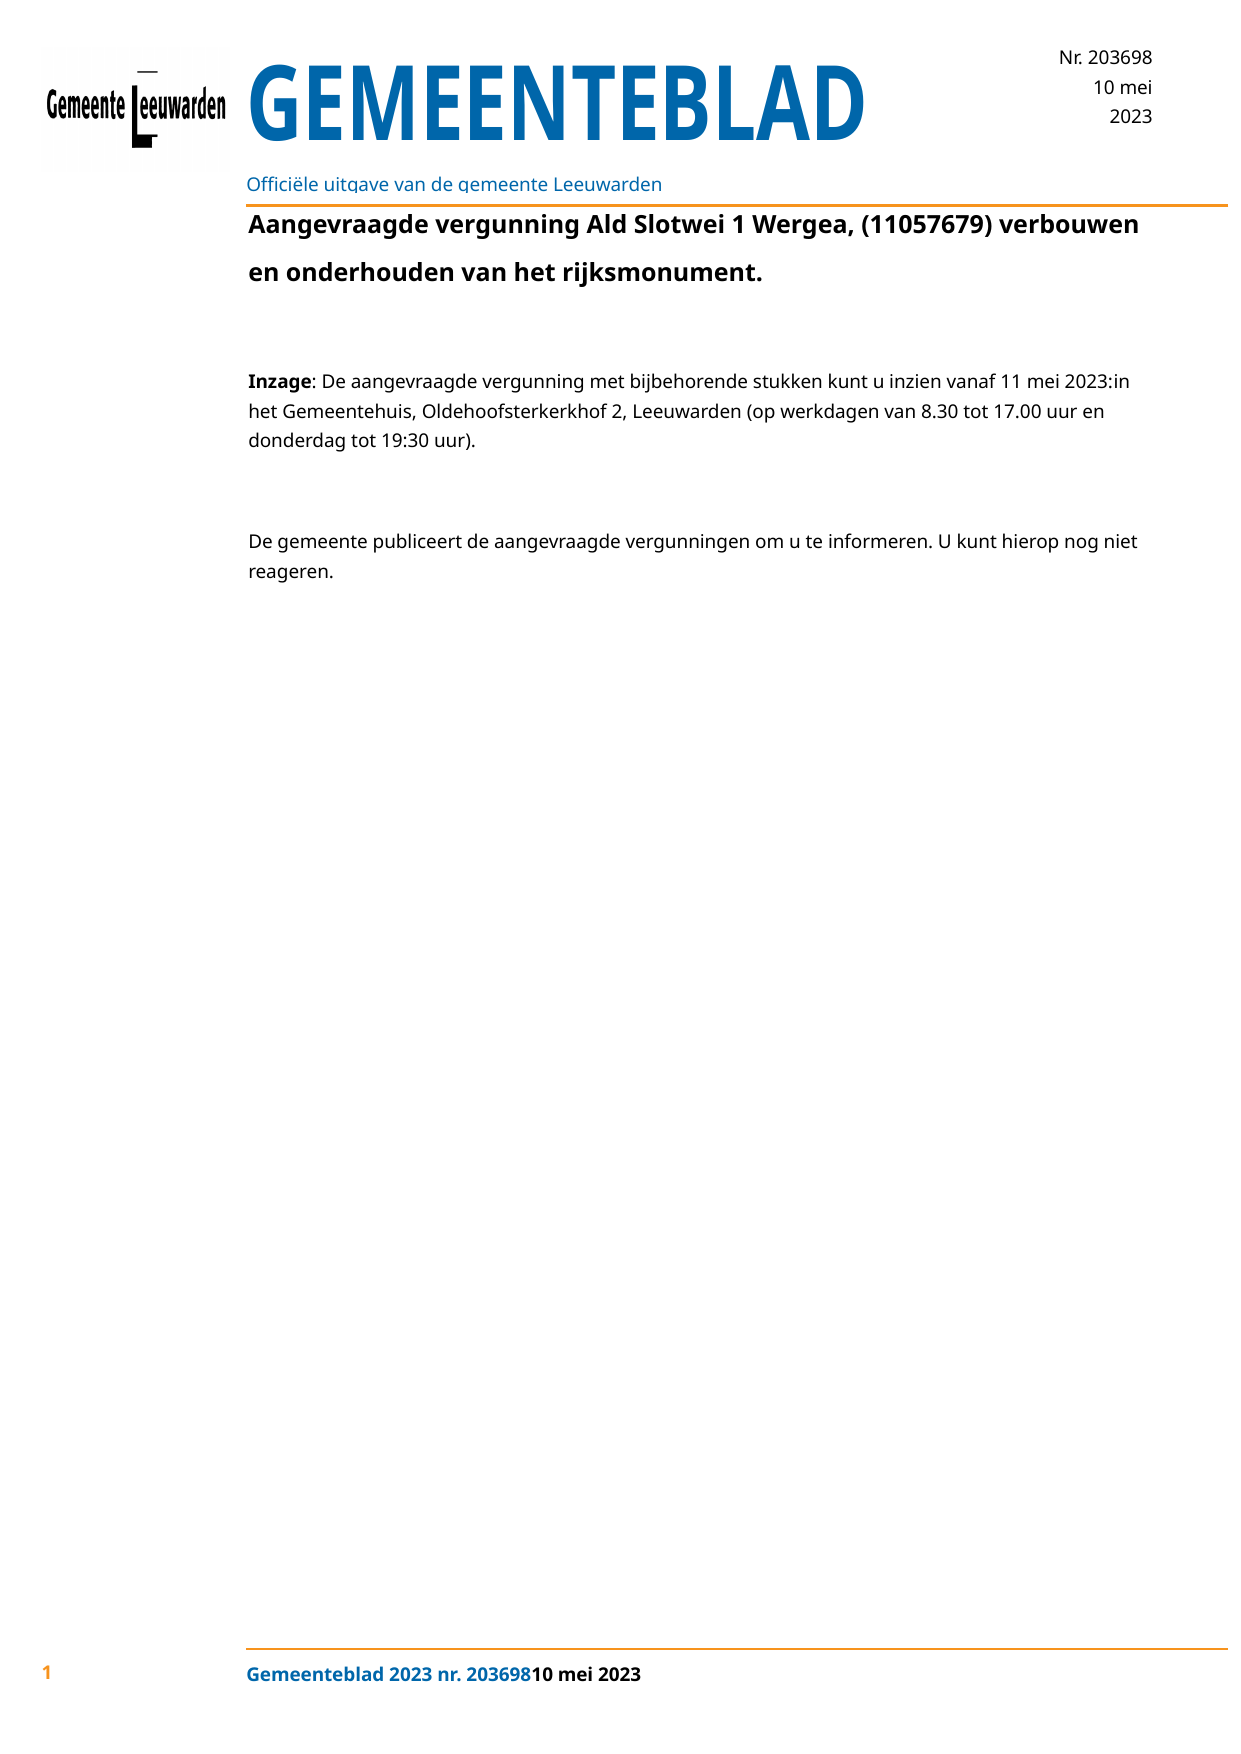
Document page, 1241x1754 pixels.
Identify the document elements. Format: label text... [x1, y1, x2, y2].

text Inzage: De aangevraagde vergunning met bijbehorende stukken kunt u inzien vanaf 11 mei 2023:in het Gemeentehuis, Oldehoofsterkerkhof 2, Leeuwarden (op werkdagen van 8.30 tot 17.00 uur en donderdag tot 19:30 uur). [248, 368, 1152, 453]
text De gemeente publiceert de aangevraagde vergunningen om u te informeren. U kunt hierop nog niet reageren. [248, 528, 1152, 584]
text Aangevraagde vergunning Ald Slotwei 1 Wergea, (11057679) verbouwen en onderhouden van het rijksmonument. [248, 207, 1152, 288]
picture [41, 47, 231, 172]
